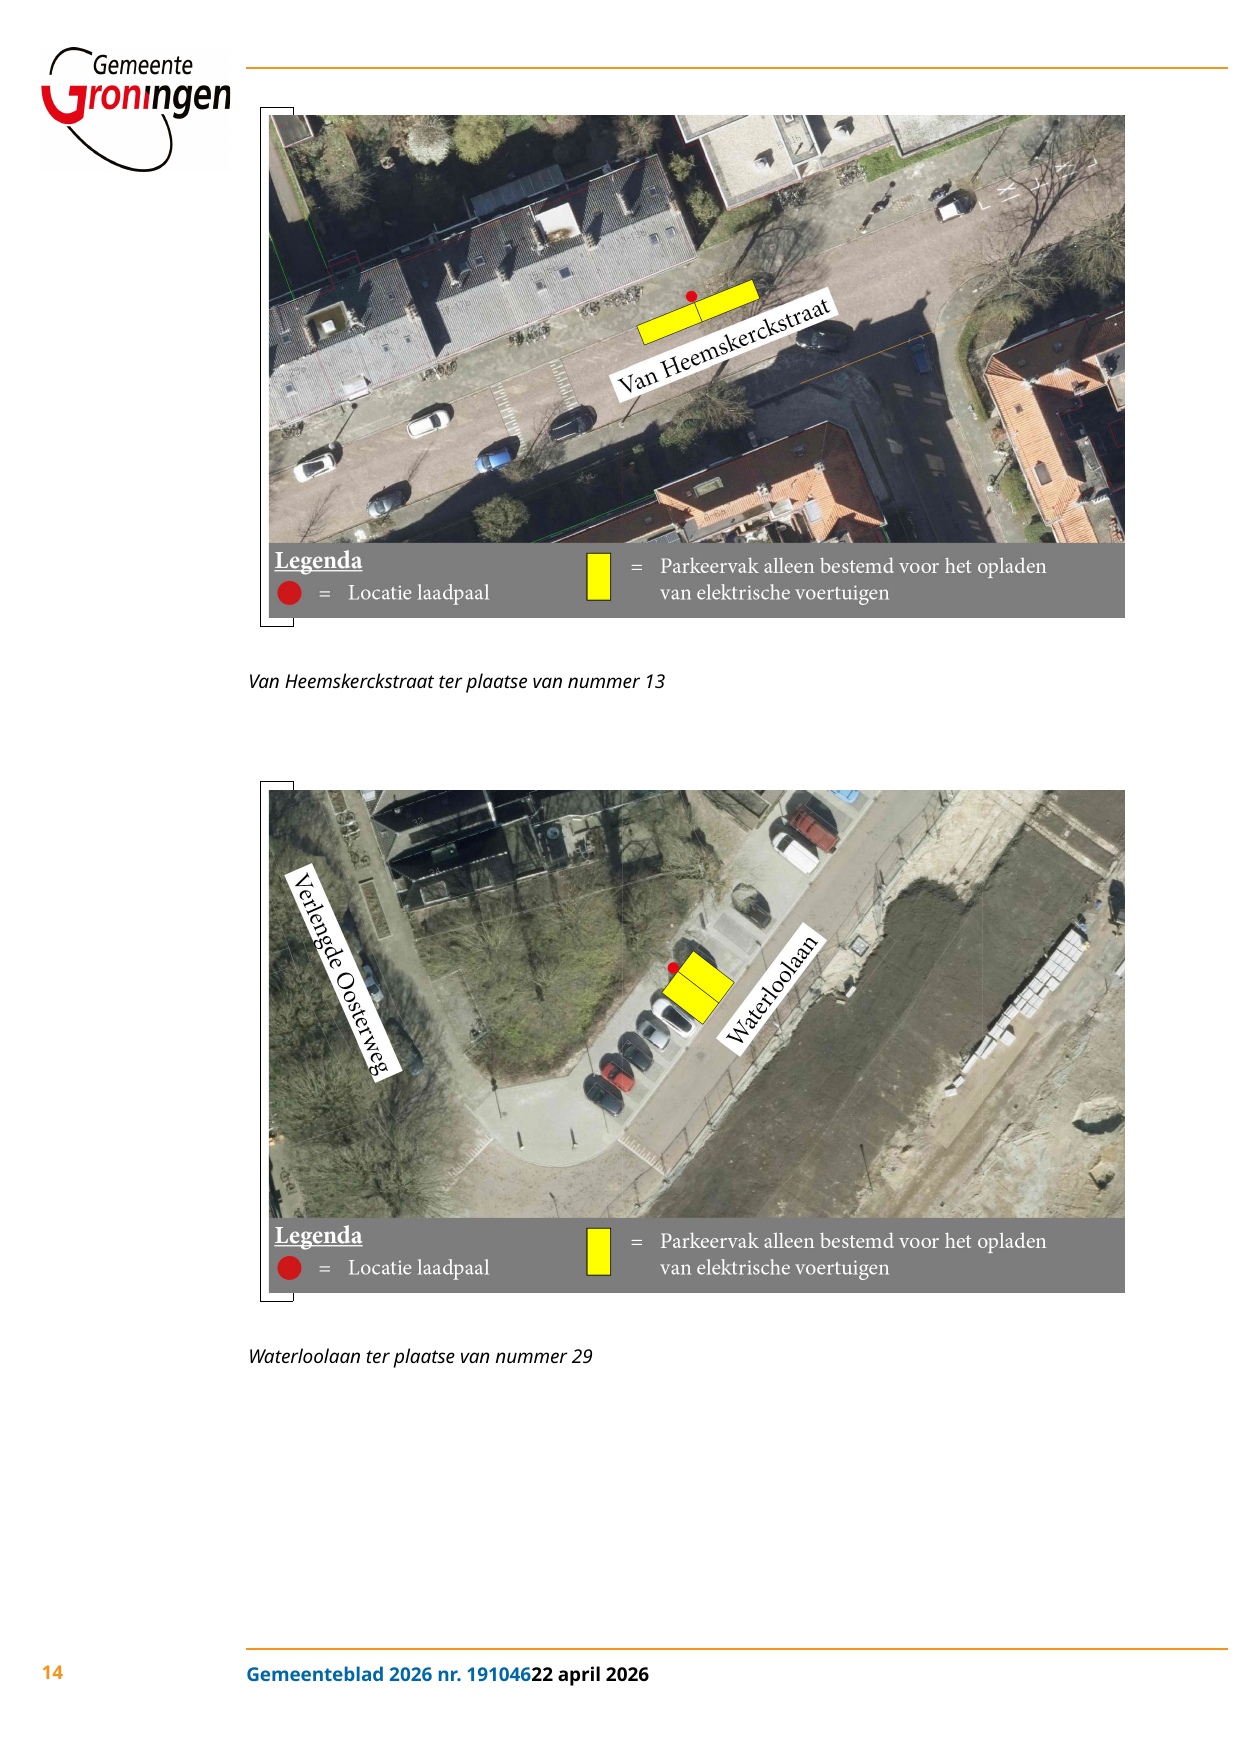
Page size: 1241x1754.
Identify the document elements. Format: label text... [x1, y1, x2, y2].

picture [268, 115, 1125, 618]
text Van Heemskerckstraat ter plaatse van nummer 13 [248, 669, 1152, 694]
text Waterloolaan ter plaatse van nummer 29 [248, 1343, 1152, 1369]
picture [268, 790, 1125, 1293]
picture [41, 47, 231, 172]
